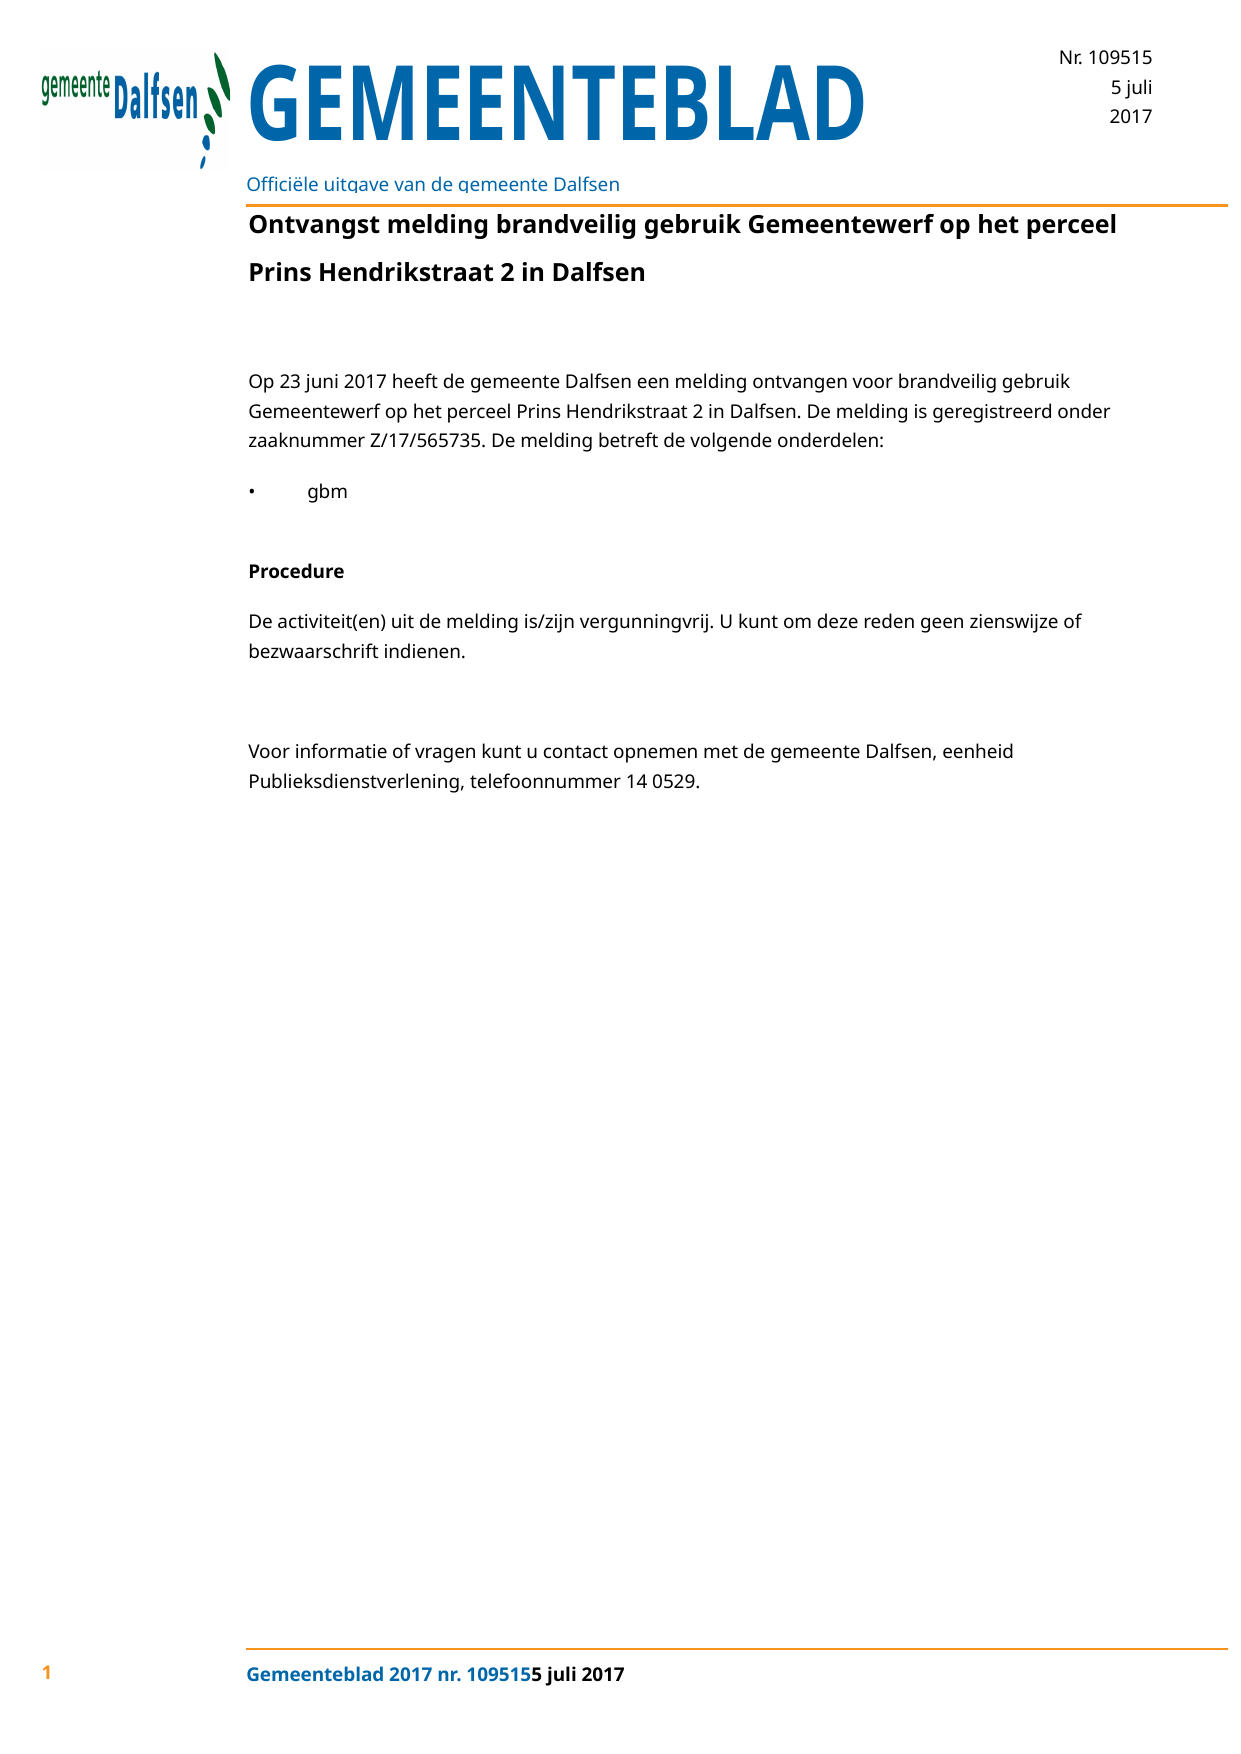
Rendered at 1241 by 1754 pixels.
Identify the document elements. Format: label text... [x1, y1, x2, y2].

text Ontvangst melding brandveilig gebruik Gemeentewerf op het perceel Prins Hendrikstraat 2 in Dalfsen [248, 207, 1152, 288]
picture [41, 47, 231, 172]
text De activiteit(en) uit de melding is/zijn vergunningvrij. U kunt om deze reden geen zienswijze of bezwaarschrift indienen. [248, 608, 1152, 664]
list gbm [248, 478, 1152, 504]
text Op 23 juni 2017 heeft de gemeente Dalfsen een melding ontvangen voor brandveilig gebruik Gemeentewerf op het perceel Prins Hendrikstraat 2 in Dalfsen. De melding is geregistreerd onder zaaknummer Z/17/565735. De melding betreft de volgende onderdelen: [248, 368, 1152, 453]
text Procedure [248, 558, 1152, 584]
text Voor informatie of vragen kunt u contact opnemen met de gemeente Dalfsen, eenheid Publieksdienstverlening, telefoonnummer 14 0529. [248, 739, 1152, 794]
